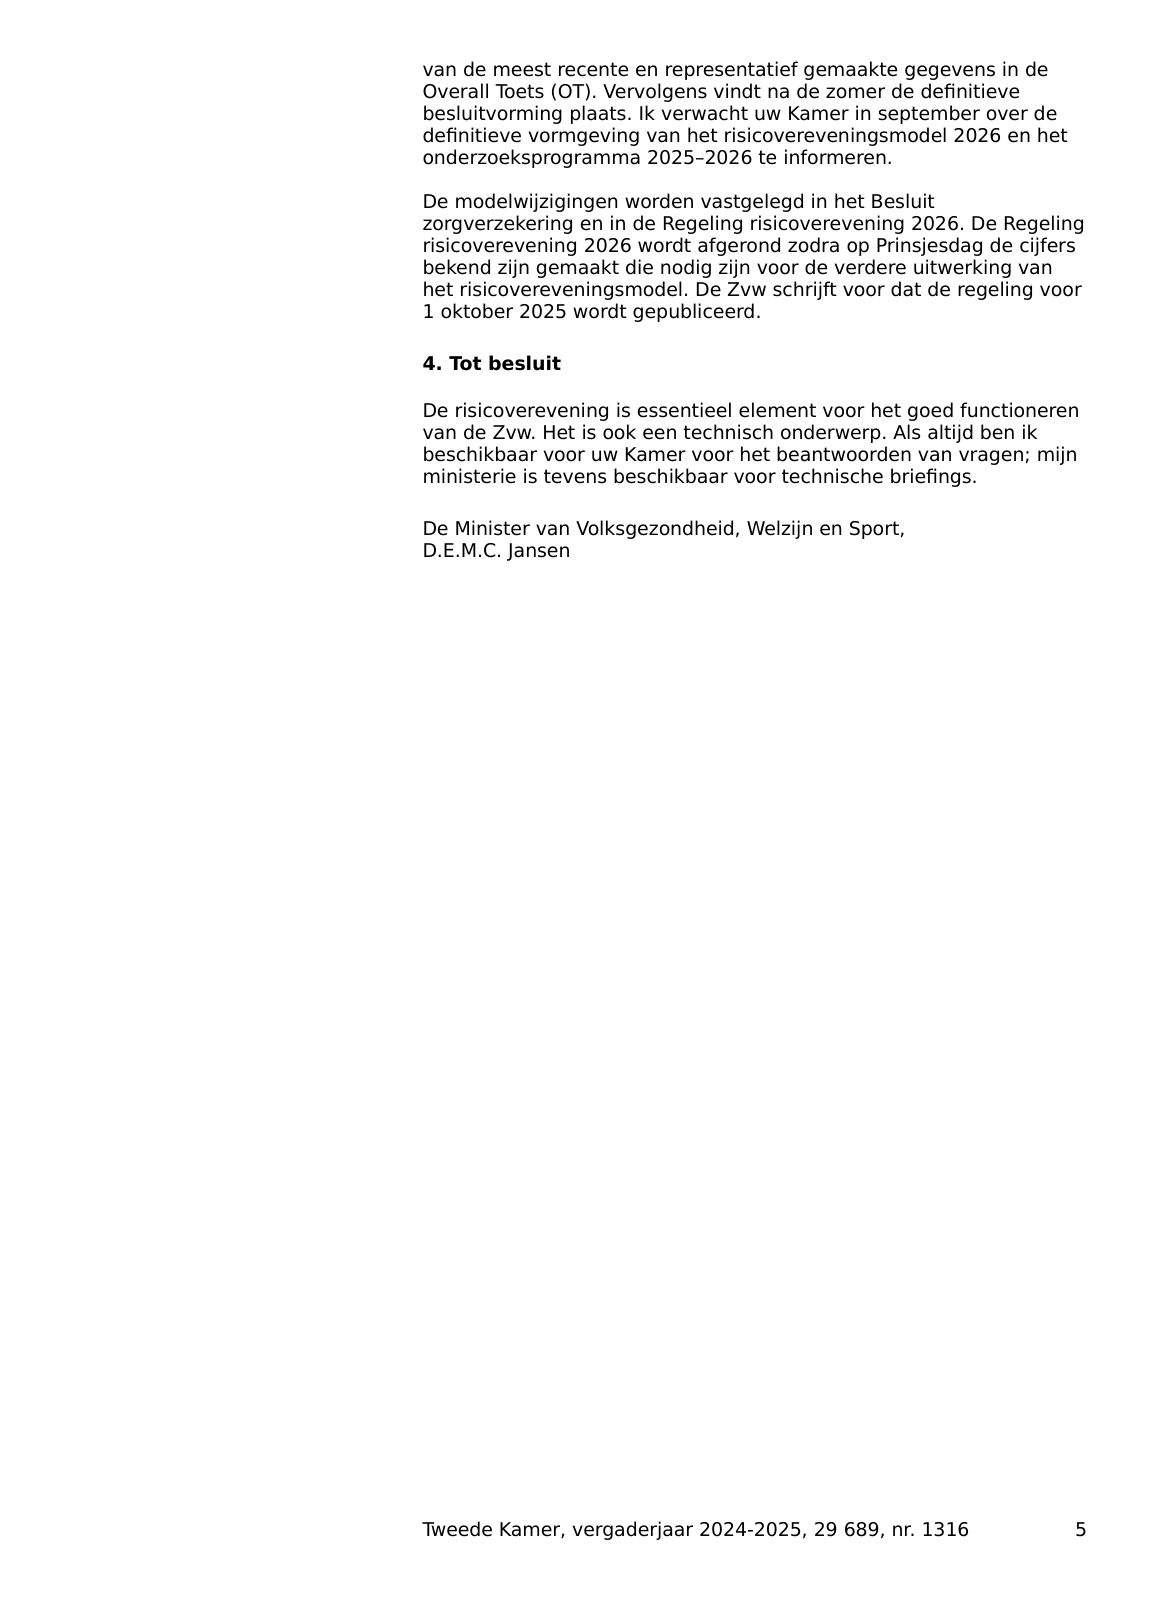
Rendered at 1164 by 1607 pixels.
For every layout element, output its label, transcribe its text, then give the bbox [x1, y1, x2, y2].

text De modelwijzigingen worden vastgelegd in het Besluit zorgverzekering en in de Regeling risicoverevening 2026. De Regeling risicoverevening 2026 wordt afgerond zodra op Prinsjesdag de cijfers bekend zijn gemaakt die nodig zijn voor de verdere uitwerking van het risicovereveningsmodel. De Zvw schrijft voor dat de regeling voor 1 oktober 2025 wordt gepubliceerd. [422, 191, 1087, 323]
text De risicoverevening is essentieel element voor het goed functioneren van de Zvw. Het is ook een technisch onderwerp. Als altijd ben ik beschikbaar voor uw Kamer voor het beantwoorden van vragen; mijn ministerie is tevens beschikbaar voor technische briefings. [422, 400, 1087, 488]
text van de meest recente en representatief gemaakte gegevens in de Overall Toets (OT). Vervolgens vindt na de zomer de definitieve besluitvorming plaats. Ik verwacht uw Kamer in september over de definitieve vormgeving van het risicovereveningsmodel 2026 en het onderzoeksprogramma 2025–2026 te informeren. [422, 59, 1087, 169]
text De Minister van Volksgezondheid, Welzijn en Sport, D.E.M.C. Jansen [422, 518, 1087, 562]
subtitle 4. Tot besluit [422, 353, 1087, 375]
